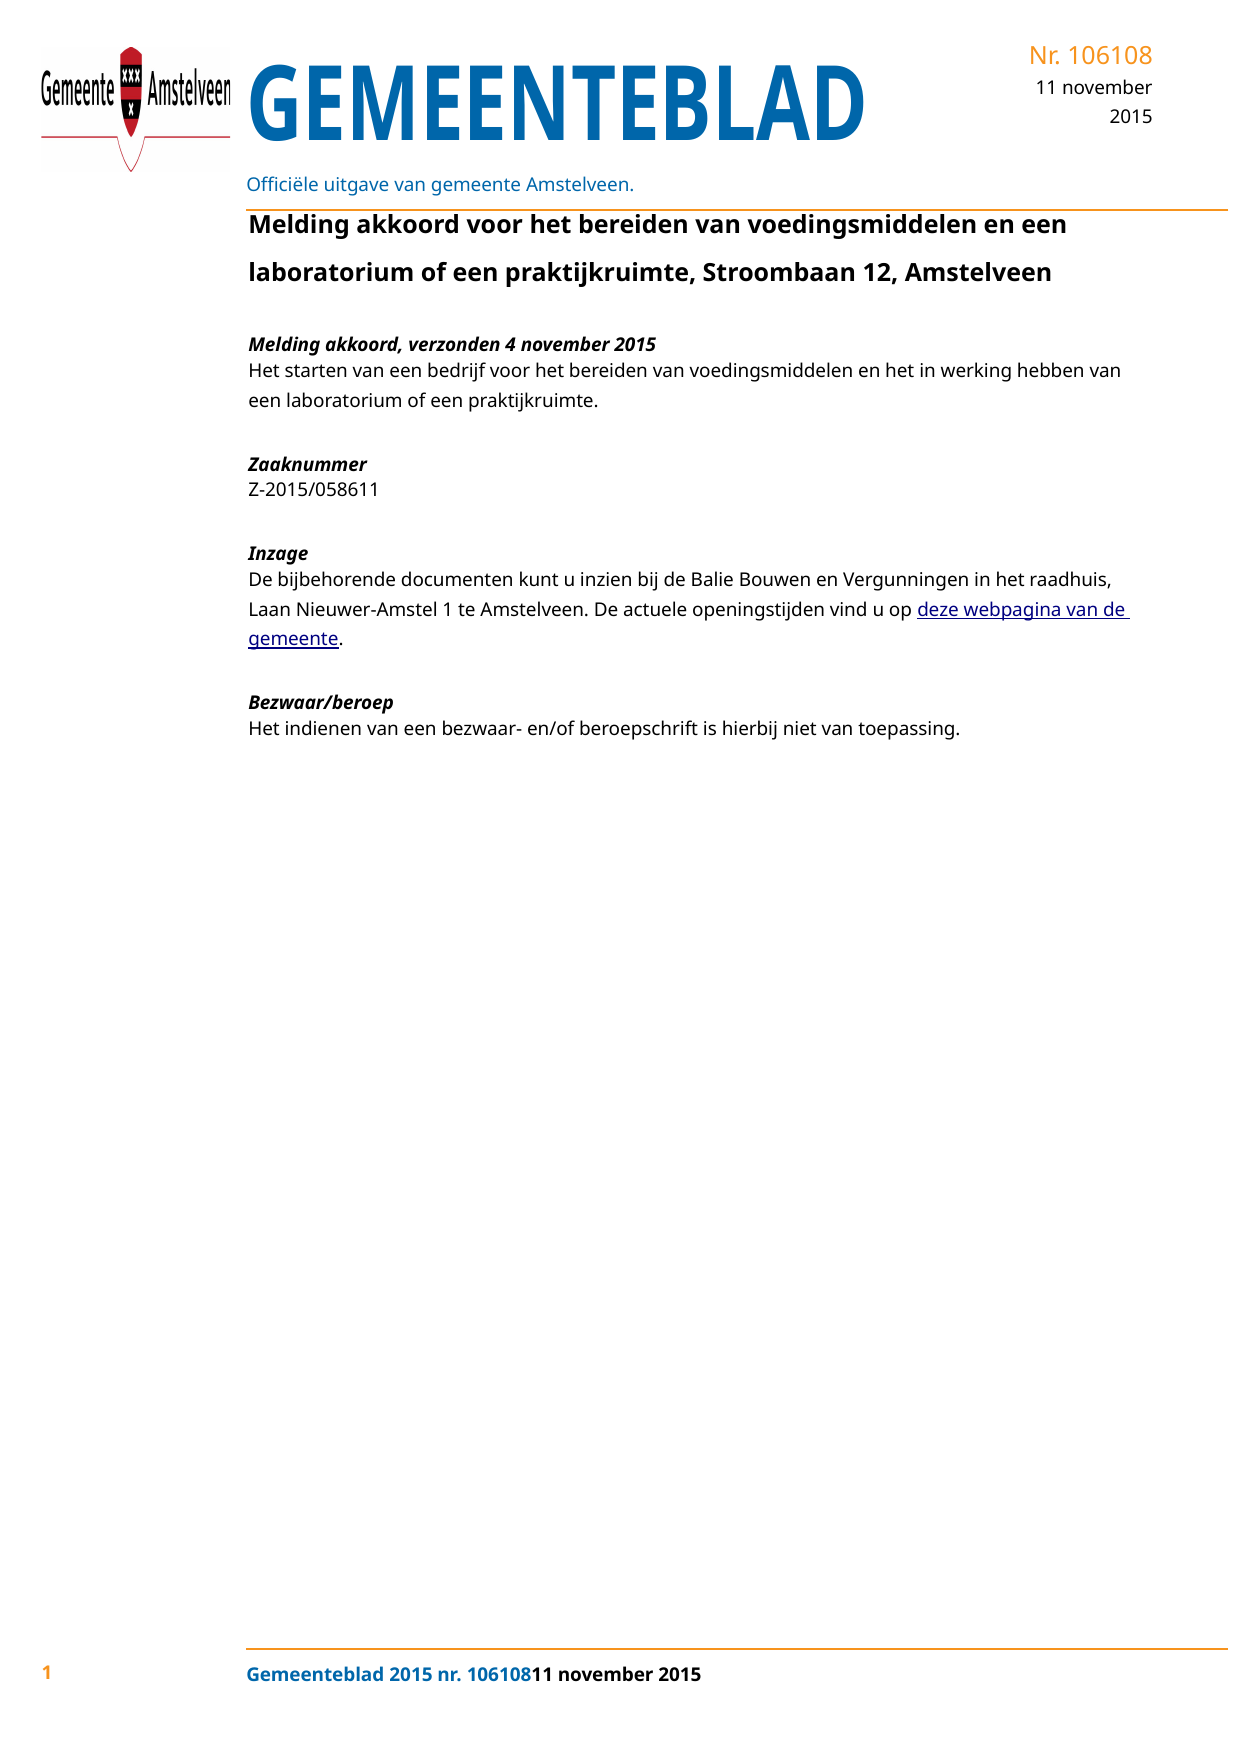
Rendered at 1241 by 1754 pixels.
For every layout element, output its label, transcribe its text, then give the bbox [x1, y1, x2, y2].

text Het indienen van een bezwaar- en/of beroepschrift is hierbij niet van toepassing. [248, 715, 1152, 741]
text Z-2015/058611 [248, 476, 1152, 502]
text De bijbehorende documenten kunt u inzien bij de Balie Bouwen en Vergunningen in het raadhuis, Laan Nieuwer-Amstel 1 te Amstelveen. De actuele openingstijden vind u op deze webpagina van de gemeente. [248, 566, 1152, 651]
text Het starten van een bedrijf voor het bereiden van voedingsmiddelen en het in werking hebben van een laboratorium of een praktijkruimte. [248, 357, 1152, 412]
text Bezwaar/beroep [248, 689, 1152, 715]
text Zaaknummer [248, 451, 1152, 476]
text Melding akkoord voor het bereiden van voedingsmiddelen en een laboratorium of een praktijkruimte, Stroombaan 12, Amstelveen [248, 211, 1152, 288]
text Melding akkoord, verzonden 4 november 2015 [248, 331, 1152, 357]
picture [41, 47, 231, 172]
text Inzage [248, 540, 1152, 566]
